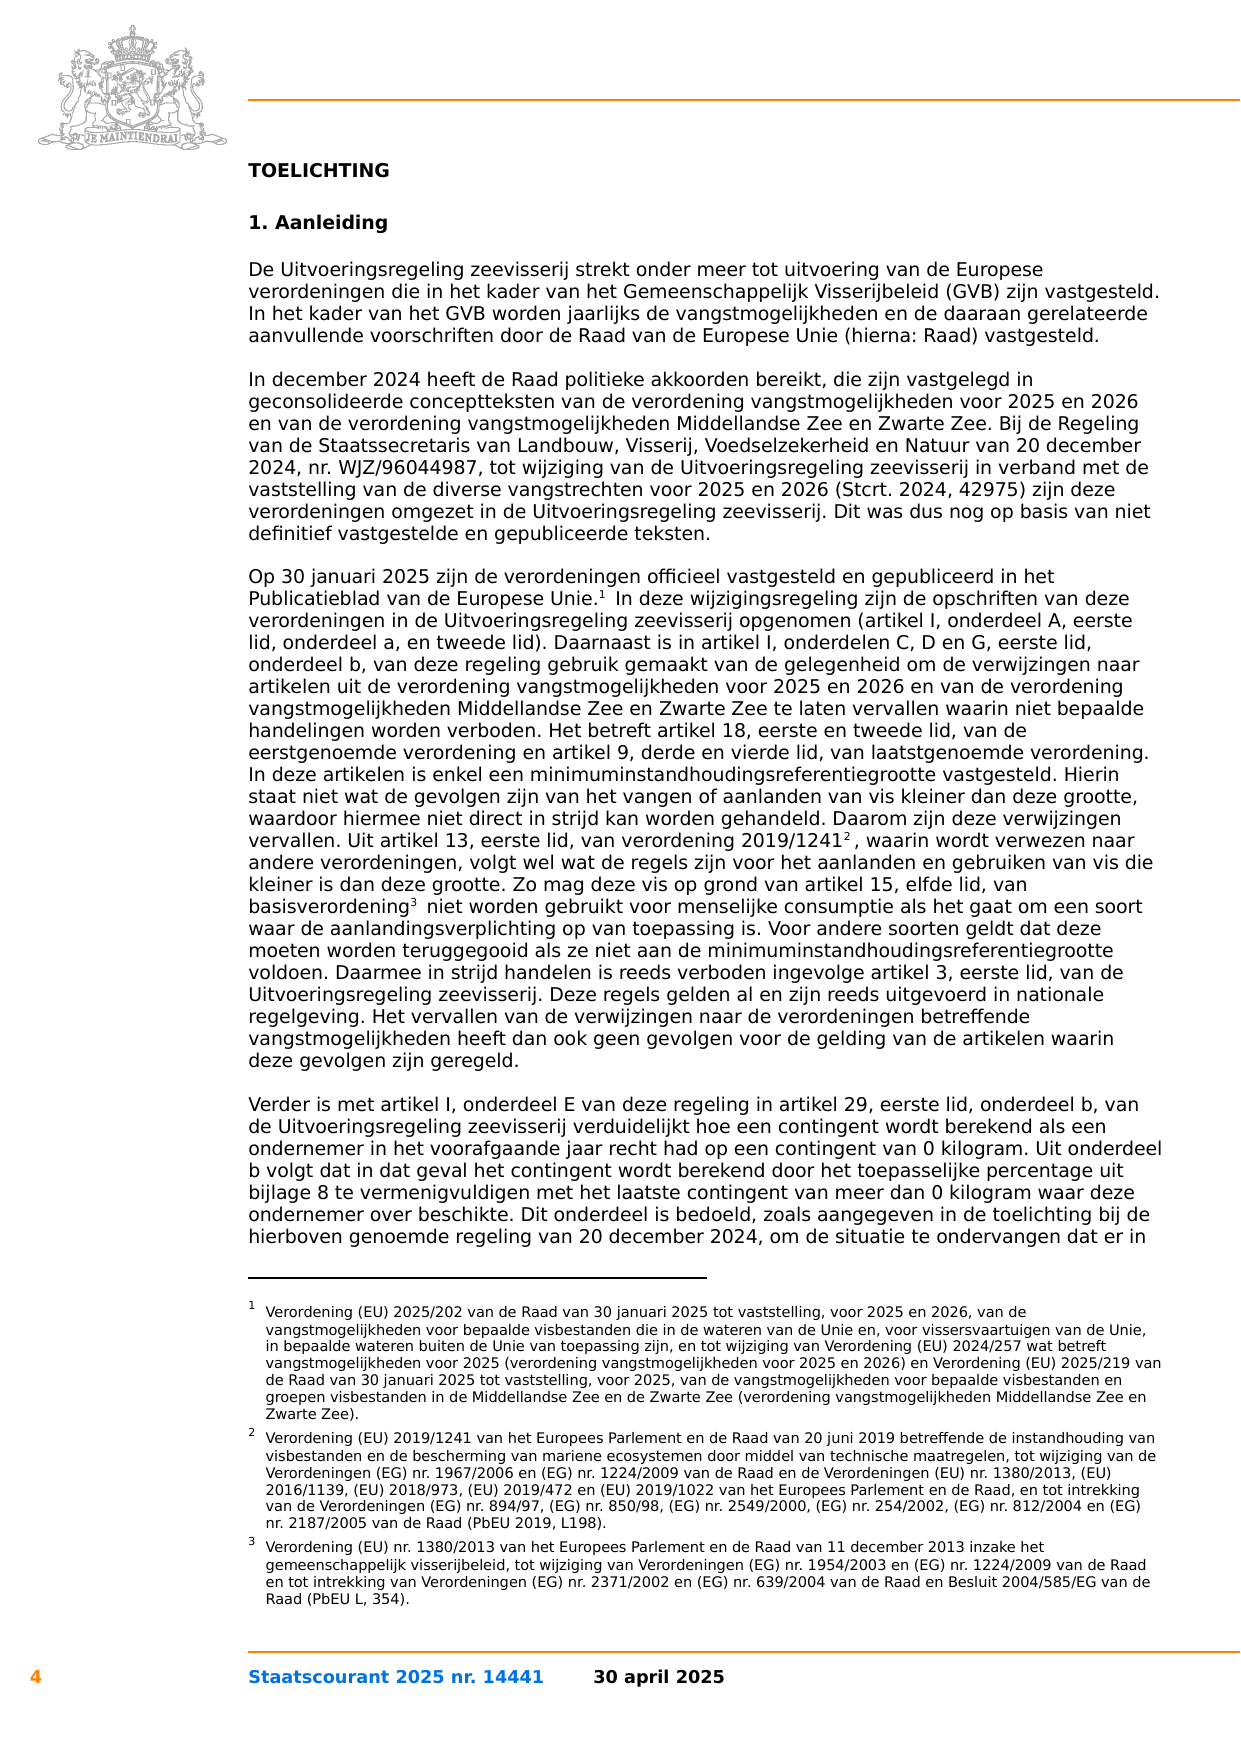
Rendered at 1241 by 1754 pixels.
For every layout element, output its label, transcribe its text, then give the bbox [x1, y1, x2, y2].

picture [38, 25, 227, 150]
text Verordening (EU) 2025/202 van de Raad van 30 januari 2025 tot vaststelling, voor 2025 en 2026, van de vangstmogelijkheden voor bepaalde visbestanden die in de wateren van de Unie en, voor vissersvaartuigen van de Unie, in bepaalde wateren buiten de Unie van toepassing zijn, en tot wijziging van Verordening (EU) 2024/257 wat betreft vangstmogelijkheden voor 2025 (verordening vangstmogelijkheden voor 2025 en 2026) en Verordening (EU) 2025/219 van de Raad van 30 januari 2025 tot vaststelling, voor 2025, van de vangstmogelijkheden voor bepaalde visbestanden en groepen visbestanden in de Middellandse Zee en de Zwarte Zee (verordening vangstmogelijkheden Middellandse Zee en Zwarte Zee). [248, 1299, 1163, 1423]
subtitle TOELICHTING [248, 160, 1163, 182]
subtitle 1. Aanleiding [248, 212, 1163, 234]
text Op 30 januari 2025 zijn de verordeningen officieel vastgesteld en gepubliceerd in het Publicatieblad van de Europese Unie. In deze wijzigingsregeling zijn de opschriften van deze verordeningen in de Uitvoeringsregeling zeevisserij opgenomen (artikel I, onderdeel A, eerste lid, onderdeel a, en tweede lid). Daarnaast is in artikel I, onderdelen C, D en G, eerste lid, onderdeel b, van deze regeling gebruik gemaakt van de gelegenheid om de verwijzingen naar artikelen uit de verordening vangstmogelijkheden voor 2025 en 2026 en van de verordening vangstmogelijkheden Middellandse Zee en Zwarte Zee te laten vervallen waarin niet bepaalde handelingen worden verboden. Het betreft artikel 18, eerste en tweede lid, van de eerstgenoemde verordening en artikel 9, derde en vierde lid, van laatstgenoemde verordening. In deze artikelen is enkel een minimuminstandhoudingsreferentiegrootte vastgesteld. Hierin staat niet wat de gevolgen zijn van het vangen of aanlanden van vis kleiner dan deze grootte, waardoor hiermee niet direct in strijd kan worden gehandeld. Daarom zijn deze verwijzingen vervallen. Uit artikel 13, eerste lid, van verordening 2019/1241, waarin wordt verwezen naar andere verordeningen, volgt wel wat de regels zijn voor het aanlanden en gebruiken van vis die kleiner is dan deze grootte. Zo mag deze vis op grond van artikel 15, elfde lid, van basisverordening niet worden gebruikt voor menselijke consumptie als het gaat om een soort waar de aanlandingsverplichting op van toepassing is. Voor andere soorten geldt dat deze moeten worden teruggegooid als ze niet aan de minimuminstandhoudingsreferentiegrootte voldoen. Daarmee in strijd handelen is reeds verboden ingevolge artikel 3, eerste lid, van de Uitvoeringsregeling zeevisserij. Deze regels gelden al en zijn reeds uitgevoerd in nationale regelgeving. Het vervallen van de verwijzingen naar de verordeningen betreffende vangstmogelijkheden heeft dan ook geen gevolgen voor de gelding van de artikelen waarin deze gevolgen zijn geregeld. [248, 566, 1163, 1072]
text De Uitvoeringsregeling zeevisserij strekt onder meer tot uitvoering van de Europese verordeningen die in het kader van het Gemeenschappelijk Visserijbeleid (GVB) zijn vastgesteld. In het kader van het GVB worden jaarlijks de vangstmogelijkheden en de daaraan gerelateerde aanvullende voorschriften door de Raad van de Europese Unie (hierna: Raad) vastgesteld. [248, 259, 1163, 347]
text Verordening (EU) nr. 1380/2013 van het Europees Parlement en de Raad van 11 december 2013 inzake het gemeenschappelijk visserijbeleid, tot wijziging van Verordeningen (EG) nr. 1954/2003 en (EG) nr. 1224/2009 van de Raad en tot intrekking van Verordeningen (EG) nr. 2371/2002 en (EG) nr. 639/2004 van de Raad en Besluit 2004/585/EG van de Raad (PbEU L, 354). [248, 1535, 1163, 1608]
text Verordening (EU) 2019/1241 van het Europees Parlement en de Raad van 20 juni 2019 betreffende de instandhouding van visbestanden en de bescherming van mariene ecosystemen door middel van technische maatregelen, tot wijziging van de Verordeningen (EG) nr. 1967/2006 en (EG) nr. 1224/2009 van de Raad en de Verordeningen (EU) nr. 1380/2013, (EU) 2016/1139, (EU) 2018/973, (EU) 2019/472 en (EU) 2019/1022 van het Europees Parlement en de Raad, en tot intrekking van de Verordeningen (EG) nr. 894/97, (EG) nr. 850/98, (EG) nr. 2549/2000, (EG) nr. 254/2002, (EG) nr. 812/2004 en (EG) nr. 2187/2005 van de Raad (PbEU 2019, L198). [248, 1426, 1163, 1532]
text In december 2024 heeft de Raad politieke akkoorden bereikt, die zijn vastgelegd in geconsolideerde conceptteksten van de verordening vangstmogelijkheden voor 2025 en 2026 en van de verordening vangstmogelijkheden Middellandse Zee en Zwarte Zee. Bij de Regeling van de Staatssecretaris van Landbouw, Visserij, Voedselzekerheid en Natuur van 20 december 2024, nr. WJZ/96044987, tot wijziging van de Uitvoeringsregeling zeevisserij in verband met de vaststelling van de diverse vangstrechten voor 2025 en 2026 (Stcrt. 2024, 42975) zijn deze verordeningen omgezet in de Uitvoeringsregeling zeevisserij. Dit was dus nog op basis van niet definitief vastgestelde en gepubliceerde teksten. [248, 369, 1163, 544]
text Verder is met artikel I, onderdeel E van deze regeling in artikel 29, eerste lid, onderdeel b, van de Uitvoeringsregeling zeevisserij verduidelijkt hoe een contingent wordt berekend als een ondernemer in het voorafgaande jaar recht had op een contingent van 0 kilogram. Uit onderdeel b volgt dat in dat geval het contingent wordt berekend door het toepasselijke percentage uit bijlage 8 te vermenigvuldigen met het laatste contingent van meer dan 0 kilogram waar deze ondernemer over beschikte. Dit onderdeel is bedoeld, zoals aangegeven in de toelichting bij de hierboven genoemde regeling van 20 december 2024, om de situatie te ondervangen dat er in [248, 1094, 1163, 1248]
